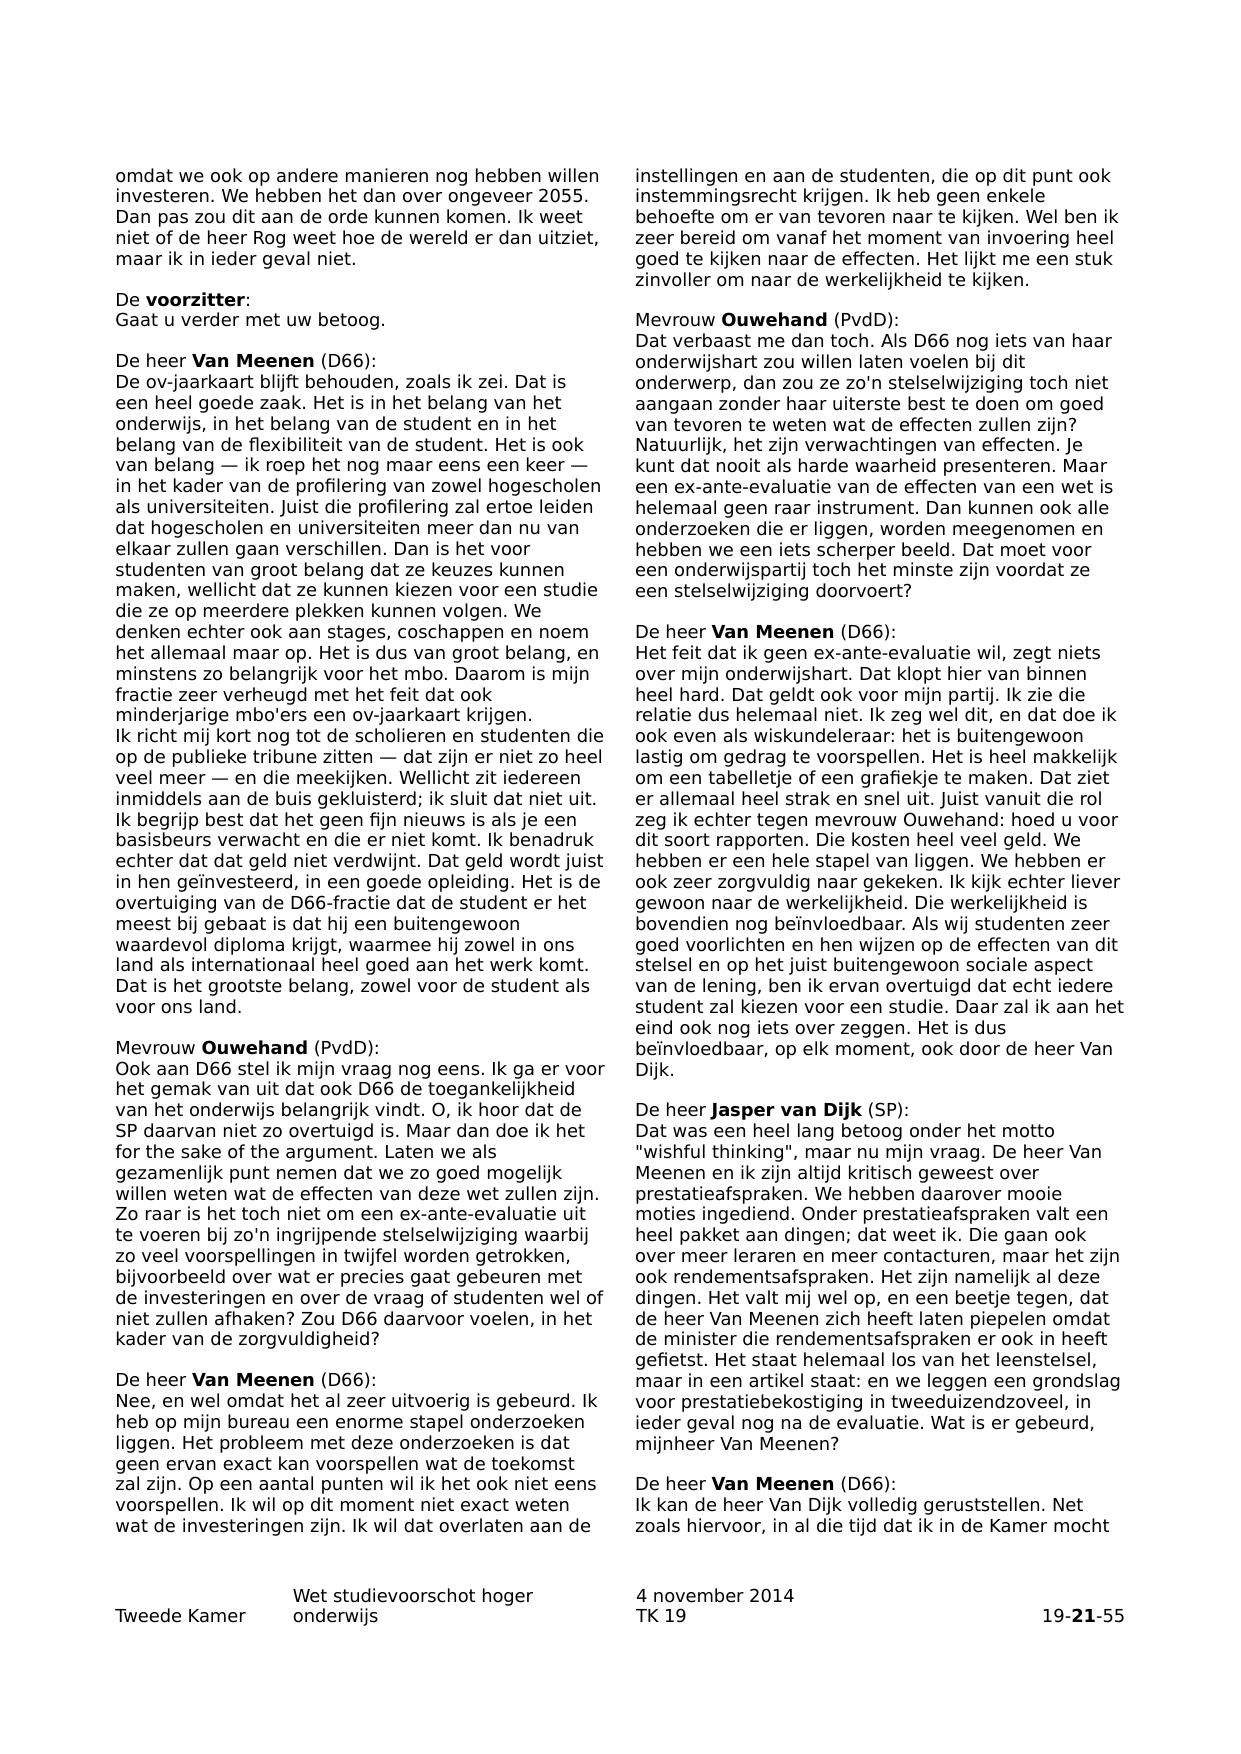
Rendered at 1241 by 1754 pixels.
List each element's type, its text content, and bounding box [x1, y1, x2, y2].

text De heer Van Meenen (D66): [635, 1474, 1125, 1495]
text De heer Van Meenen (D66): [115, 1370, 605, 1391]
text Ik kan de heer Van Dijk volledig geruststellen. Net zoals hiervoor, in al die tijd dat ik in de Kamer mocht [635, 1495, 1125, 1537]
text De heer Jasper van Dijk (SP): [635, 1100, 1125, 1121]
text Het feit dat ik geen ex-ante-evaluatie wil, zegt niets over mijn onderwijshart. Dat klopt hier van binnen heel hard. Dat geldt ook voor mijn partij. Ik zie die relatie dus helemaal niet. Ik zeg wel dit, en dat doe ik ook even als wiskundeleraar: het is buitengewoon lastig om gedrag te voorspellen. Het is heel makkelijk om een tabelletje of een grafiekje te maken. Dat ziet er allemaal heel strak en snel uit. Juist vanuit die rol zeg ik echter tegen mevrouw Ouwehand: hoed u voor dit soort rapporten. Die kosten heel veel geld. We hebben er een hele stapel van liggen. We hebben er ook zeer zorgvuldig naar gekeken. Ik kijk echter liever gewoon naar de werkelijkheid. Die werkelijkheid is bovendien nog beïnvloedbaar. Als wij studenten zeer goed voorlichten en hen wijzen op de effecten van dit stelsel en op het juist buitengewoon sociale aspect van de lening, ben ik ervan overtuigd dat echt iedere student zal kiezen voor een studie. Daar zal ik aan het eind ook nog iets over zeggen. Het is dus beïnvloedbaar, op elk moment, ook door de heer Van Dijk. [635, 643, 1125, 1080]
text Mevrouw Ouwehand (PvdD): [115, 1038, 605, 1058]
text De voorzitter: [115, 289, 605, 310]
text instellingen en aan de studenten, die op dit punt ook instemmingsrecht krijgen. Ik heb geen enkele behoefte om er van tevoren naar te kijken. Wel ben ik zeer bereid om vanaf het moment van invoering heel goed te kijken naar de effecten. Het lijkt me een stuk zinvoller om naar de werkelijkheid te kijken. [635, 165, 1125, 290]
text Dat verbaast me dan toch. Als D66 nog iets van haar onderwijshart zou willen laten voelen bij dit onderwerp, dan zou ze zo'n stelselwijziging toch niet aangaan zonder haar uiterste best te doen om goed van tevoren te weten wat de effecten zullen zijn? Natuurlijk, het zijn verwachtingen van effecten. Je kunt dat nooit als harde waarheid presenteren. Maar een ex-ante-evaluatie van de effecten van een wet is helemaal geen raar instrument. Dan kunnen ook alle onderzoeken die er liggen, worden meegenomen en hebben we een iets scherper beeld. Dat moet voor een onderwijspartij toch het minste zijn voordat ze een stelselwijziging doorvoert? [635, 331, 1125, 602]
text De ov-jaarkaart blijft behouden, zoals ik zei. Dat is een heel goede zaak. Het is in het belang van het onderwijs, in het belang van de student en in het belang van de flexibiliteit van de student. Het is ook van belang — ik roep het nog maar eens een keer — in het kader van de profilering van zowel hogescholen als universiteiten. Juist die profilering zal ertoe leiden dat hogescholen en universiteiten meer dan nu van elkaar zullen gaan verschillen. Dan is het voor studenten van groot belang dat ze keuzes kunnen maken, wellicht dat ze kunnen kiezen voor een studie die ze op meerdere plekken kunnen volgen. We denken echter ook aan stages, coschappen en noem het allemaal maar op. Het is dus van groot belang, en minstens zo belangrijk voor het mbo. Daarom is mijn fractie zeer verheugd met het feit dat ook minderjarige mbo'ers een ov-jaarkaart krijgen. [115, 372, 605, 726]
text Mevrouw Ouwehand (PvdD): [635, 310, 1125, 331]
text Ook aan D66 stel ik mijn vraag nog eens. Ik ga er voor het gemak van uit dat ook D66 de toegankelijkheid van het onderwijs belangrijk vindt. O, ik hoor dat de SP daarvan niet zo overtuigd is. Maar dan doe ik het for the sake of the argument. Laten we als gezamenlijk punt nemen dat we zo goed mogelijk willen weten wat de effecten van deze wet zullen zijn. Zo raar is het toch niet om een ex-ante-evaluatie uit te voeren bij zo'n ingrijpende stelselwijziging waarbij zo veel voorspellingen in twijfel worden getrokken, bijvoorbeeld over wat er precies gaat gebeuren met de investeringen en over de vraag of studenten wel of niet zullen afhaken? Zou D66 daarvoor voelen, in het kader van de zorgvuldigheid? [115, 1058, 605, 1350]
text Ik richt mij kort nog tot de scholieren en studenten die op de publieke tribune zitten — dat zijn er niet zo heel veel meer — en die meekijken. Wellicht zit iedereen inmiddels aan de buis gekluisterd; ik sluit dat niet uit. Ik begrijp best dat het geen fijn nieuws is als je een basisbeurs verwacht en die er niet komt. Ik benadruk echter dat dat geld niet verdwijnt. Dat geld wordt juist in hen geïnvesteerd, in een goede opleiding. Het is de overtuiging van de D66-fractie dat de student er het meest bij gebaat is dat hij een buitengewoon waardevol diploma krijgt, waarmee hij zowel in ons land als internationaal heel goed aan het werk komt. Dat is het grootste belang, zowel voor de student als voor ons land. [115, 726, 605, 1018]
text Dat was een heel lang betoog onder het motto "wishful thinking", maar nu mijn vraag. De heer Van Meenen en ik zijn altijd kritisch geweest over prestatieafspraken. We hebben daarover mooie moties ingediend. Onder prestatieafspraken valt een heel pakket aan dingen; dat weet ik. Die gaan ook over meer leraren en meer contacturen, maar het zijn ook rendementsafspraken. Het zijn namelijk al deze dingen. Het valt mij wel op, en een beetje tegen, dat de heer Van Meenen zich heeft laten piepelen omdat de minister die rendementsafspraken er ook in heeft gefietst. Het staat helemaal los van het leenstelsel, maar in een artikel staat: en we leggen een grondslag voor prestatiebekostiging in tweeduizendzoveel, in ieder geval nog na de evaluatie. Wat is er gebeurd, mijnheer Van Meenen? [635, 1121, 1125, 1454]
text Gaat u verder met uw betoog. [115, 310, 605, 331]
text De heer Van Meenen (D66): [115, 351, 605, 372]
text Nee, en wel omdat het al zeer uitvoerig is gebeurd. Ik heb op mijn bureau een enorme stapel onderzoeken liggen. Het probleem met deze onderzoeken is dat geen ervan exact kan voorspellen wat de toekomst zal zijn. Op een aantal punten wil ik het ook niet eens voorspellen. Ik wil op dit moment niet exact weten wat de investeringen zijn. Ik wil dat overlaten aan de [115, 1391, 605, 1537]
text De heer Van Meenen (D66): [635, 622, 1125, 643]
text omdat we ook op andere manieren nog hebben willen investeren. We hebben het dan over ongeveer 2055. Dan pas zou dit aan de orde kunnen komen. Ik weet niet of de heer Rog weet hoe de wereld er dan uitziet, maar ik in ieder geval niet. [115, 165, 605, 269]
